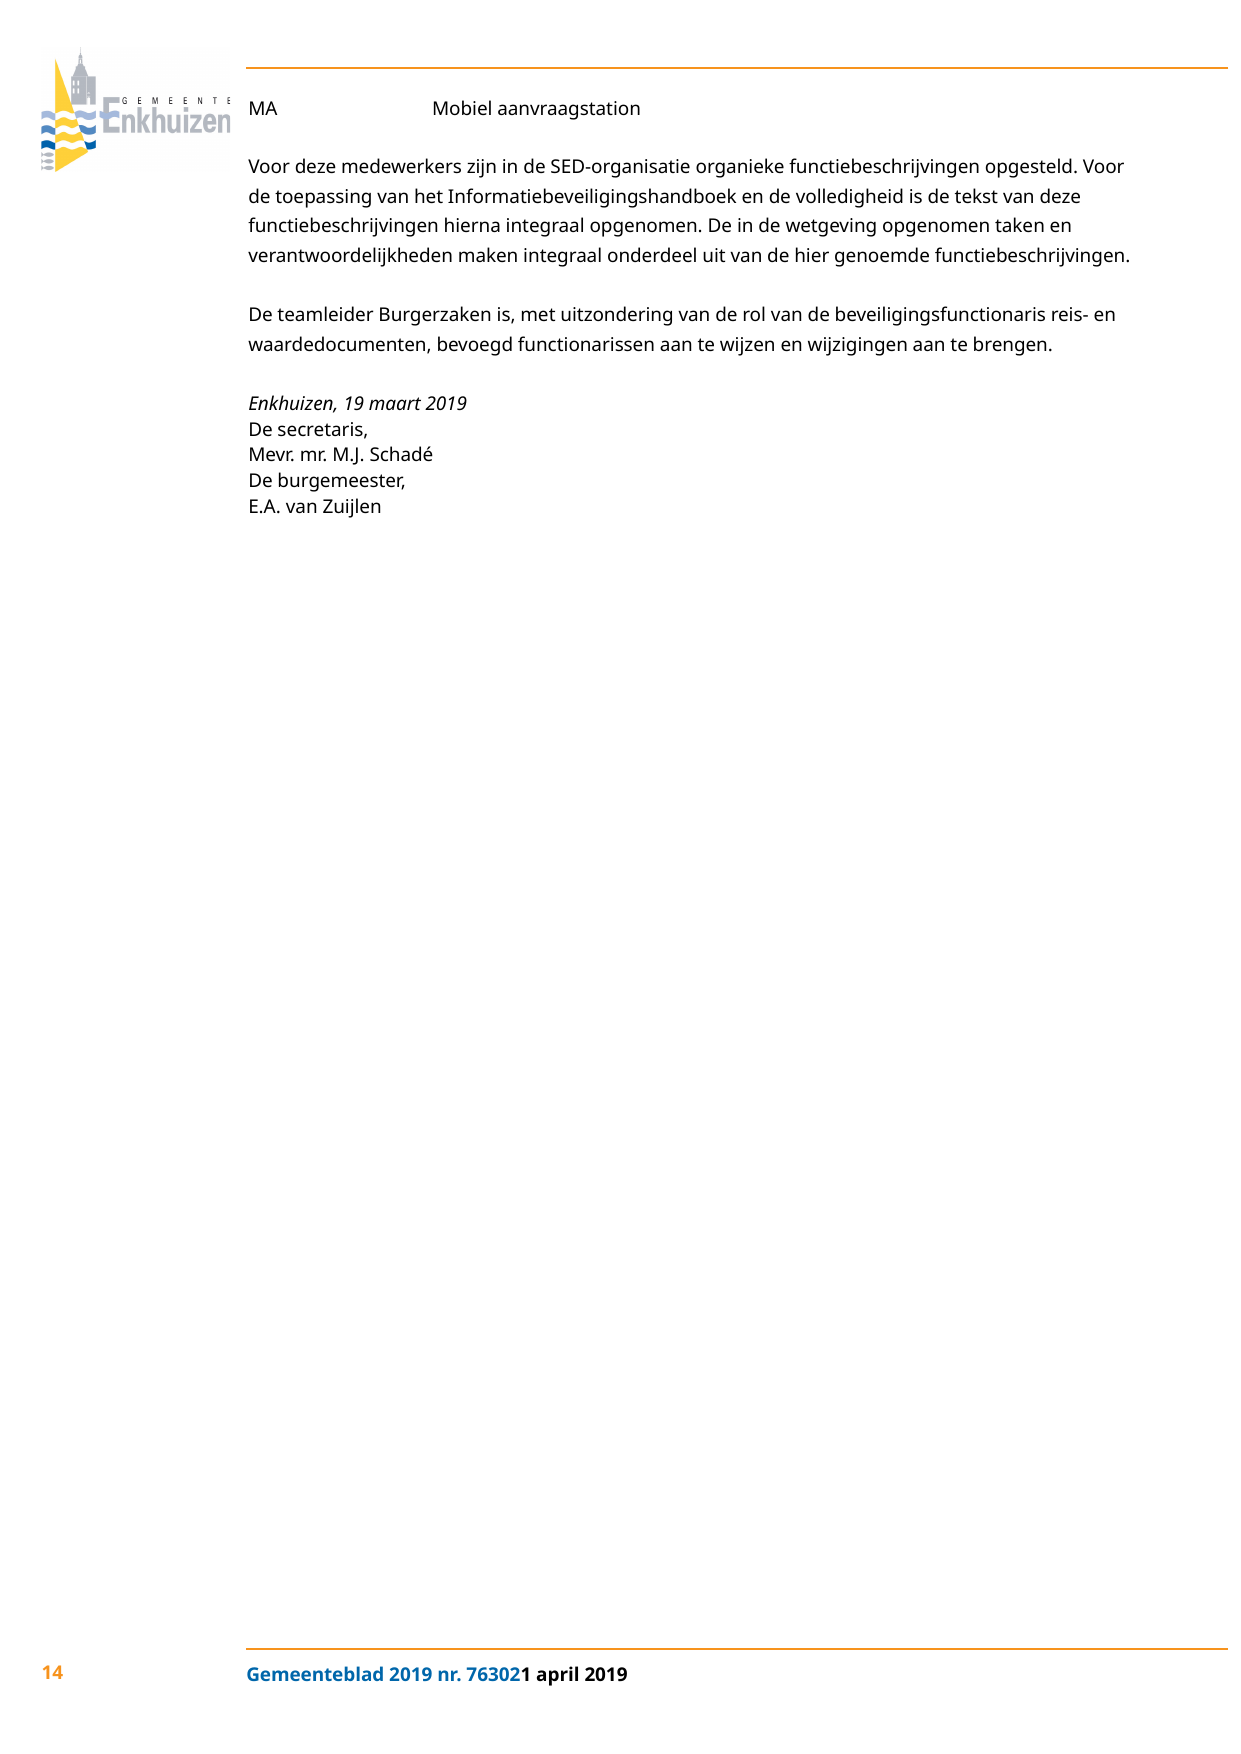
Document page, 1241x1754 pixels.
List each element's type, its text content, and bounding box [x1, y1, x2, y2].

text Mevr. mr. M.J. Schadé [248, 441, 1152, 467]
text De burgemeester, [248, 467, 1152, 493]
text De teamleider Burgerzaken is, met uitzondering van de rol van de beveiligingsfunctionaris reis- en waardedocumenten, bevoegd functionarissen aan te wijzen en wijzigingen aan te brengen. [248, 301, 1152, 357]
text De secretaris, [248, 416, 1152, 441]
text Voor deze medewerkers zijn in de SED-organisatie organieke functiebeschrijvingen opgesteld. Voor de toepassing van het Informatiebeveiligingshandboek en de volledigheid is de tekst van deze functiebeschrijvingen hierna integraal opgenomen. De in de wetgeving opgenomen taken en verantwoordelijkheden maken integraal onderdeel uit van de hier genoemde functiebeschrijvingen. [248, 153, 1152, 268]
text E.A. van Zuijlen [248, 493, 1152, 519]
picture [41, 47, 231, 172]
table_cell Mobiel aanvraagstation [432, 95, 1152, 121]
text Enkhuizen, 19 maart 2019 [248, 390, 1152, 416]
table_cell MA [248, 95, 432, 121]
